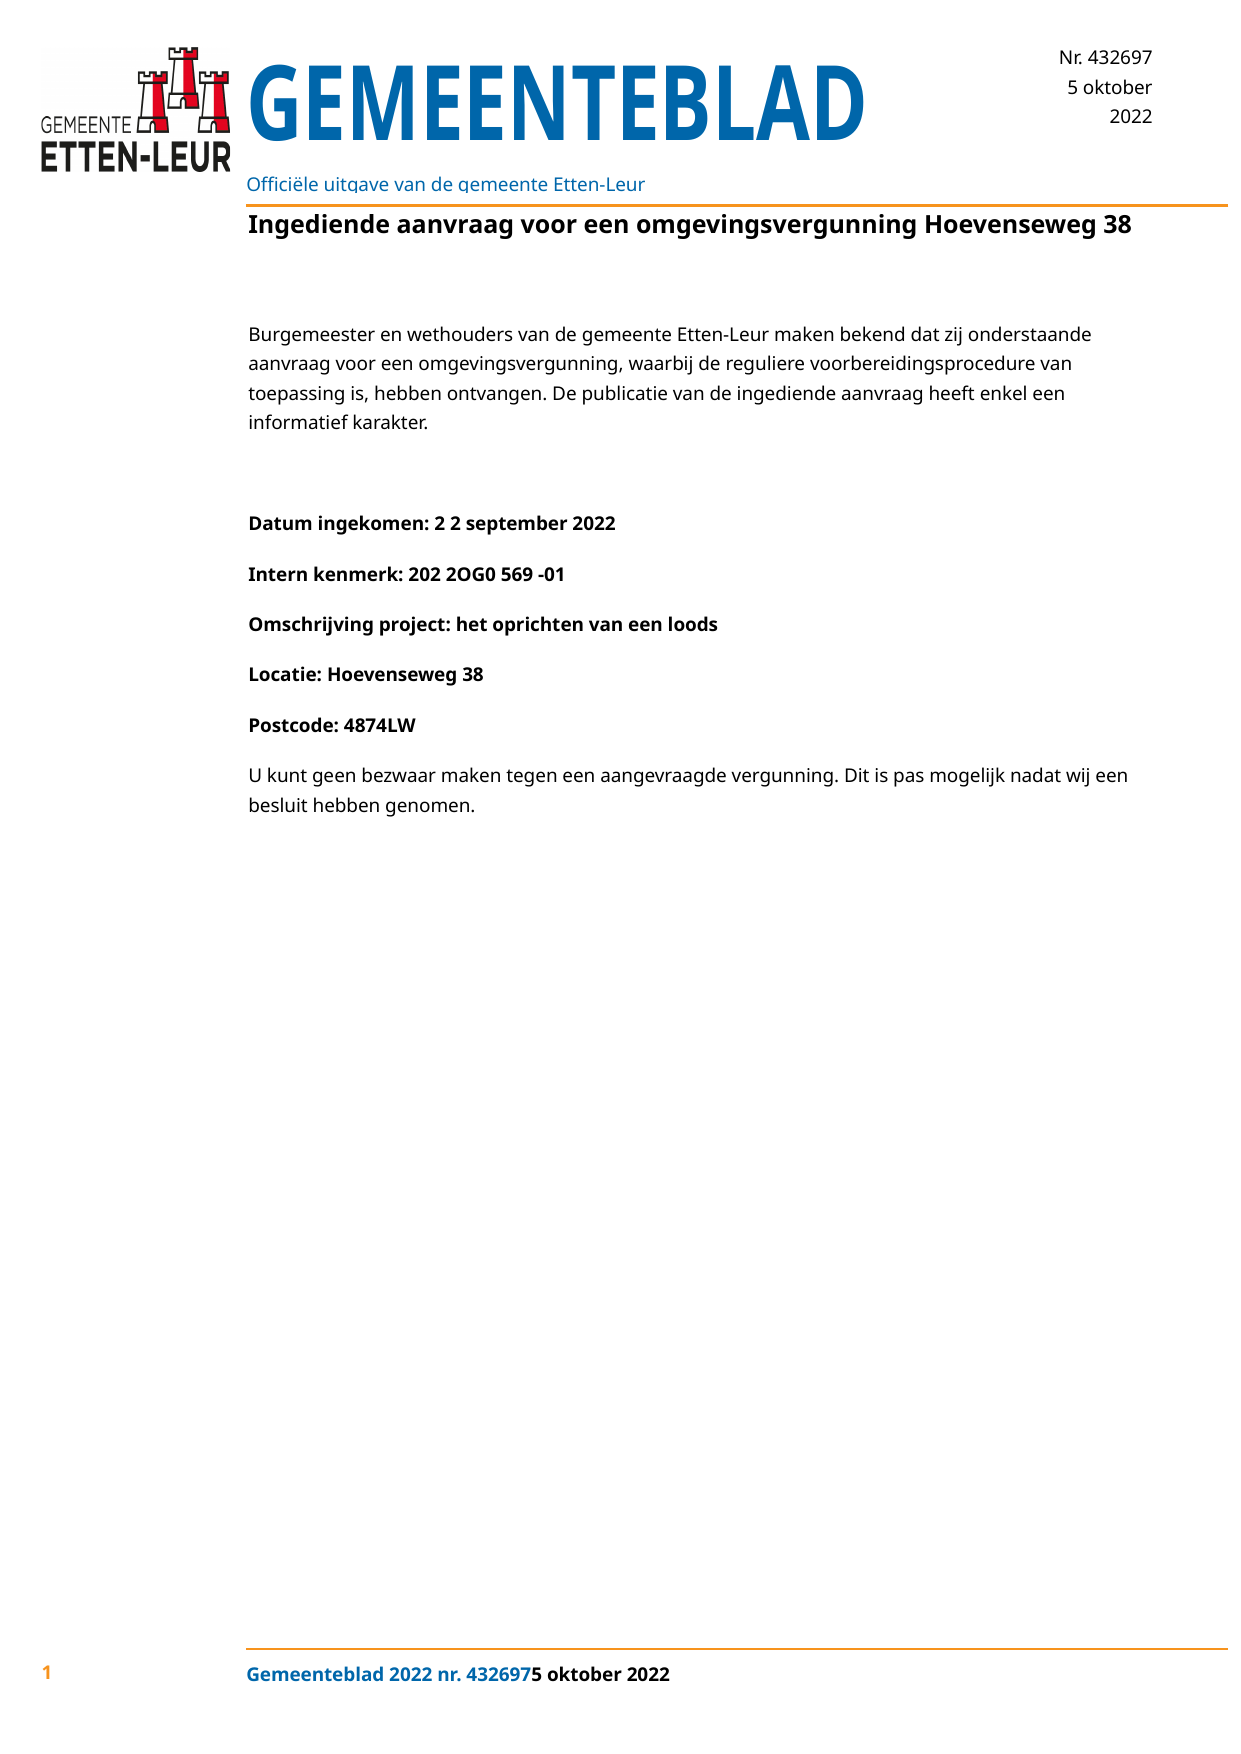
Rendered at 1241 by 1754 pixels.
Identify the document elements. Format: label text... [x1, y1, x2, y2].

text Postcode: 4874LW [248, 712, 1152, 738]
text Burgemeester en wethouders van de gemeente Etten-Leur maken bekend dat zij onderstaande aanvraag voor een omgevingsvergunning, waarbij de reguliere voorbereidingsprocedure van toepassing is, hebben ontvangen. De publicatie van de ingediende aanvraag heeft enkel een informatief karakter. [248, 321, 1152, 435]
text Locatie: Hoevenseweg 38 [248, 662, 1152, 687]
text Intern kenmerk: 202 2OG0 569 -01 [248, 561, 1152, 586]
text U kunt geen bezwaar maken tegen een aangevraagde vergunning. Dit is pas mogelijk nadat wij een besluit hebben genomen. [248, 762, 1152, 818]
text Ingediende aanvraag voor een omgevingsvergunning Hoevenseweg 38 [248, 207, 1152, 241]
picture [41, 47, 231, 172]
text Datum ingekomen: 2 2 september 2022 [248, 510, 1152, 536]
text Omschrijving project: het oprichten van een loods [248, 611, 1152, 637]
